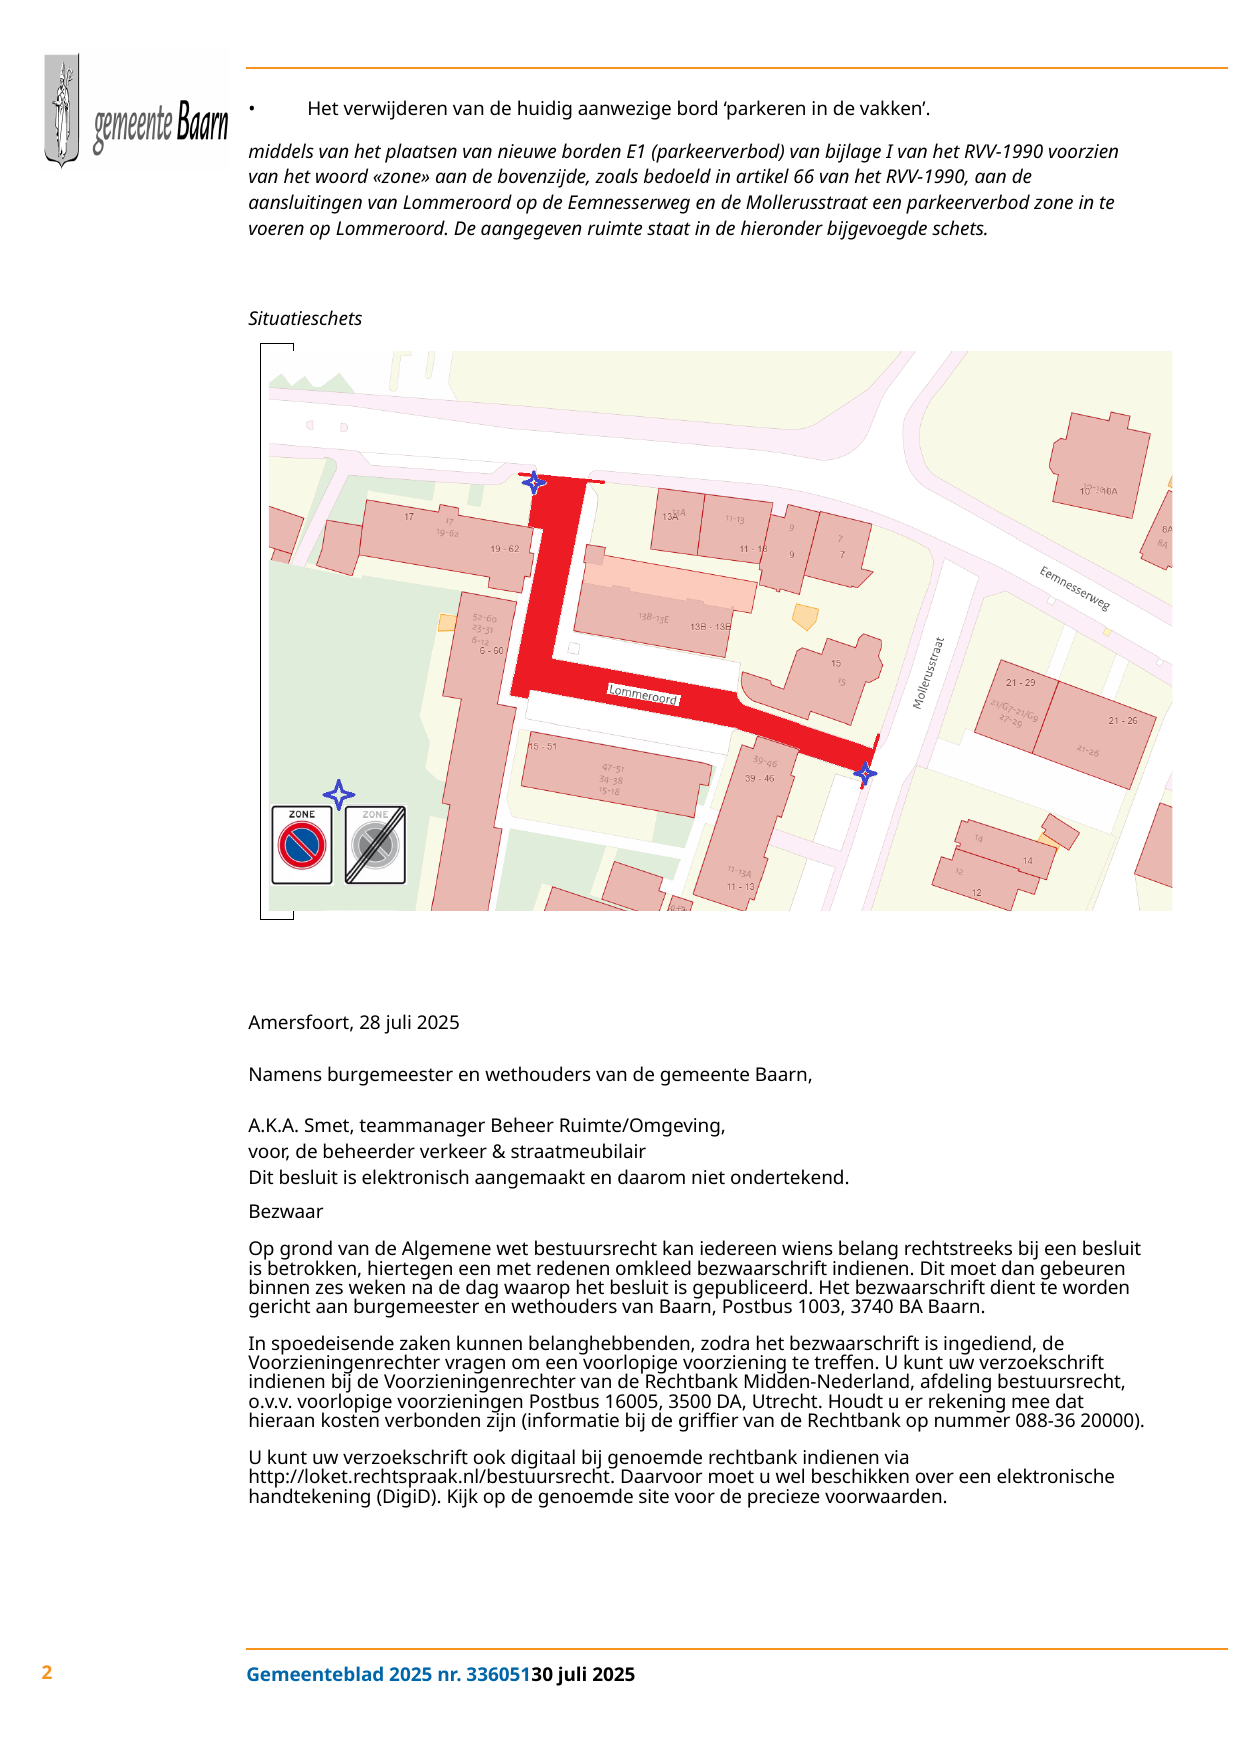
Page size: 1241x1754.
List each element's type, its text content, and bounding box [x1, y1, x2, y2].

text Bezwaar [248, 1203, 1152, 1222]
text Situatieschets [248, 305, 1152, 331]
text middels van het plaatsen van nieuwe borden E1 (parkeerverbod) van bijlage I van het RVV-1990 voorzien van het woord «zone» aan de bovenzijde, zoals bedoeld in artikel 66 van het RVV-1990, aan de aansluitingen van Lommeroord op de Eemnesserweg en de Mollerusstraat een parkeerverbod zone in te voeren op Lommeroord. De aangegeven ruimte staat in de hieronder bijgevoegde schets. [248, 138, 1152, 241]
text voor, de beheerder verkeer & straatmeubilair [248, 1138, 1152, 1164]
picture [268, 351, 1173, 911]
text U kunt uw verzoekschrift ook digitaal bij genoemde rechtbank indienen via http://loket.rechtspraak.nl/bestuursrecht. Daarvoor moet u wel beschikken over een elektronische handtekening (DigiD). Kijk op de genoemde site voor de precieze voorwaarden. [248, 1449, 1152, 1507]
list Het verwijderen van de huidig aanwezige bord ‘parkeren in de vakken’. [248, 95, 1152, 121]
text A.K.A. Smet, teammanager Beheer Ruimte/Omgeving, [248, 1112, 1152, 1138]
text Dit besluit is elektronisch aangemaakt en daarom niet ondertekend. [248, 1164, 1152, 1189]
text Amersfoort, 28 juli 2025 [248, 1009, 1152, 1035]
text Namens burgemeester en wethouders van de gemeente Baarn, [248, 1061, 1152, 1087]
picture [41, 47, 231, 172]
text In spoedeisende zaken kunnen belanghebbenden, zodra het bezwaarschrift is ingediend, de Voorzieningenrechter vragen om een voorlopige voorziening te treffen. U kunt uw verzoekschrift indienen bij de Voorzieningenrechter van de Rechtbank Midden-Nederland, afdeling bestuursrecht, o.v.v. voorlopige voorzieningen Postbus 16005, 3500 DA, Utrecht. Houdt u er rekening mee dat hieraan kosten verbonden zijn (informatie bij de griffier van de Rechtbank op nummer 088-36 20000). [248, 1335, 1152, 1431]
text Op grond van de Algemene wet bestuursrecht kan iedereen wiens belang rechtstreeks bij een besluit is betrokken, hiertegen een met redenen omkleed bezwaarschrift indienen. Dit moet dan gebeuren binnen zes weken na de dag waarop het besluit is gepubliceerd. Het bezwaarschrift dient te worden gericht aan burgemeester en wethouders van Baarn, Postbus 1003, 3740 BA Baarn. [248, 1240, 1152, 1317]
